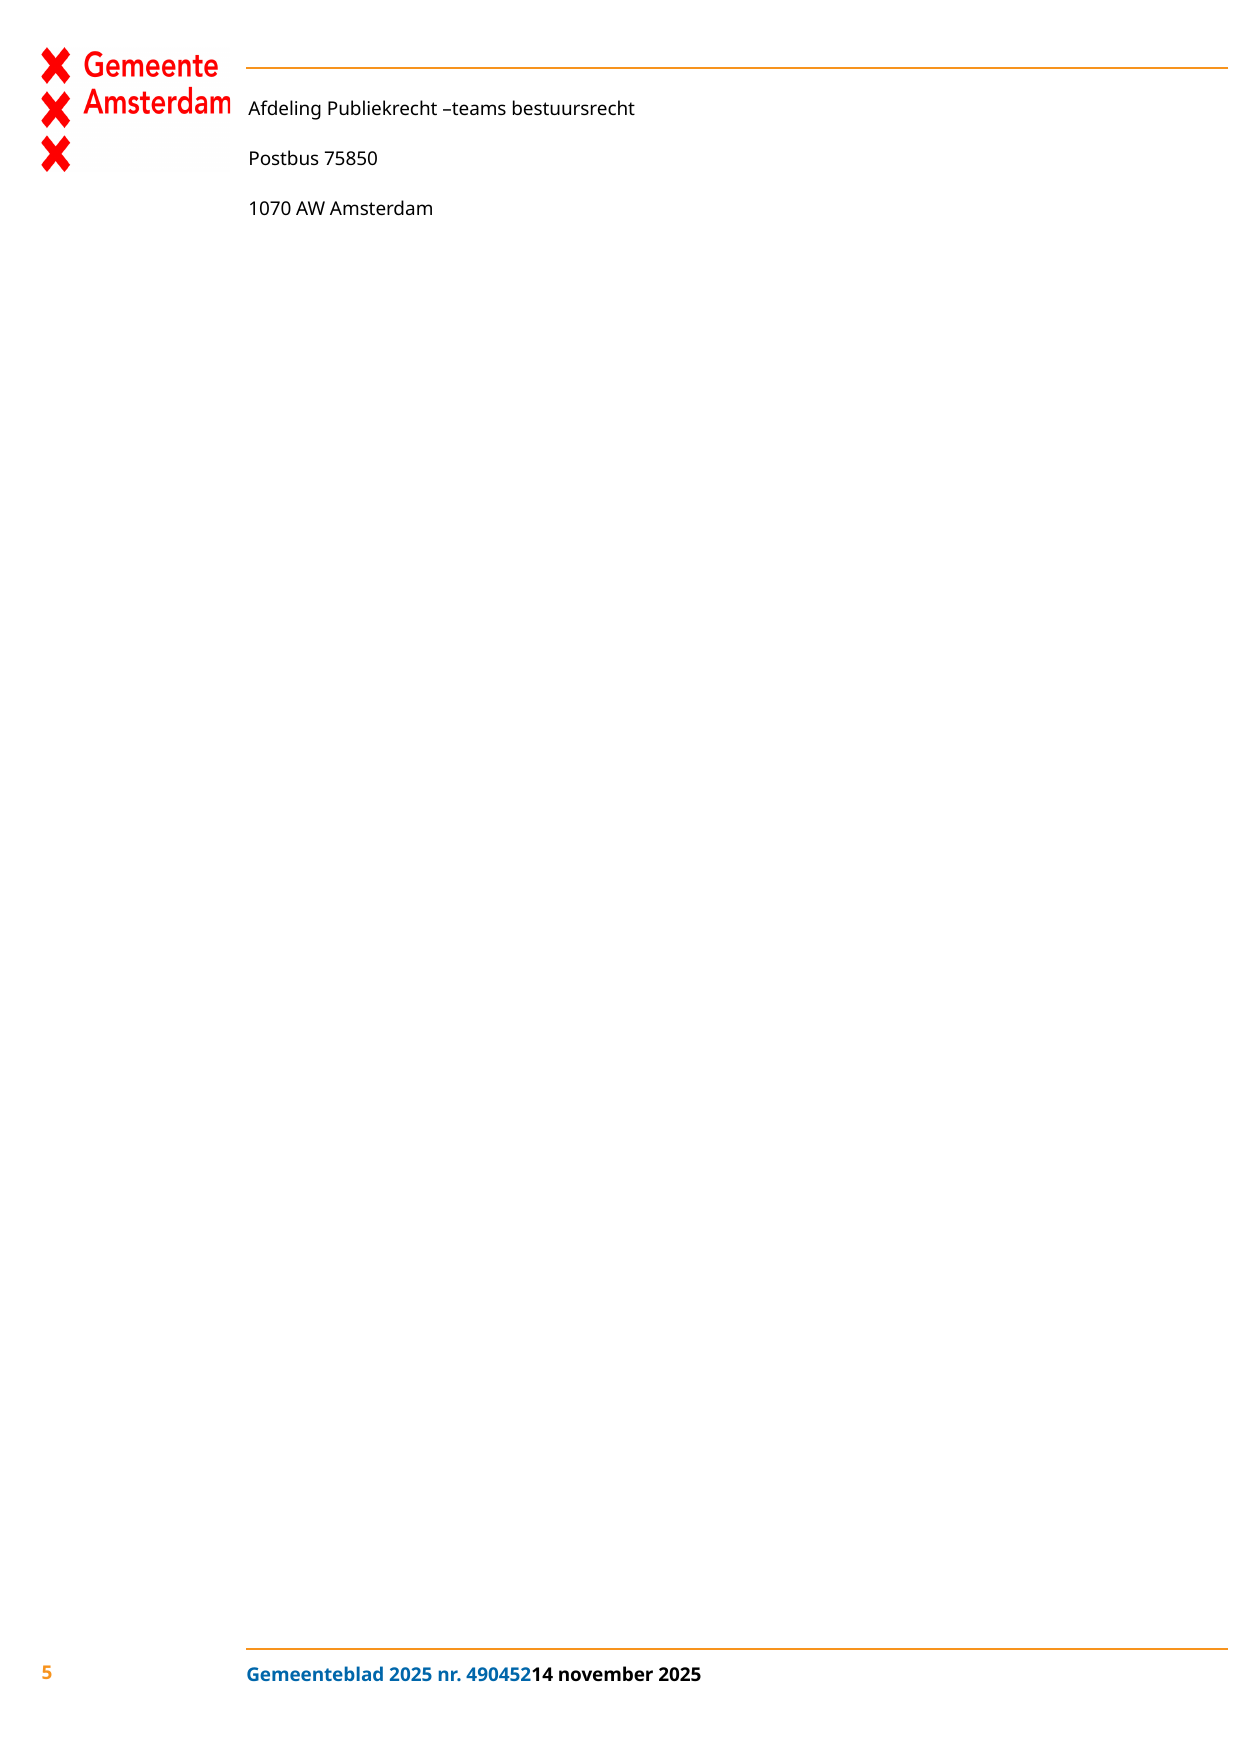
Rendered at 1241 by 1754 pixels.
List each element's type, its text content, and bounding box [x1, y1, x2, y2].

text Postbus 75850 [248, 145, 1152, 171]
text Afdeling Publiekrecht –teams bestuursrecht [248, 95, 1152, 121]
picture [41, 47, 231, 172]
text 1070 AW Amsterdam [248, 196, 1152, 221]
